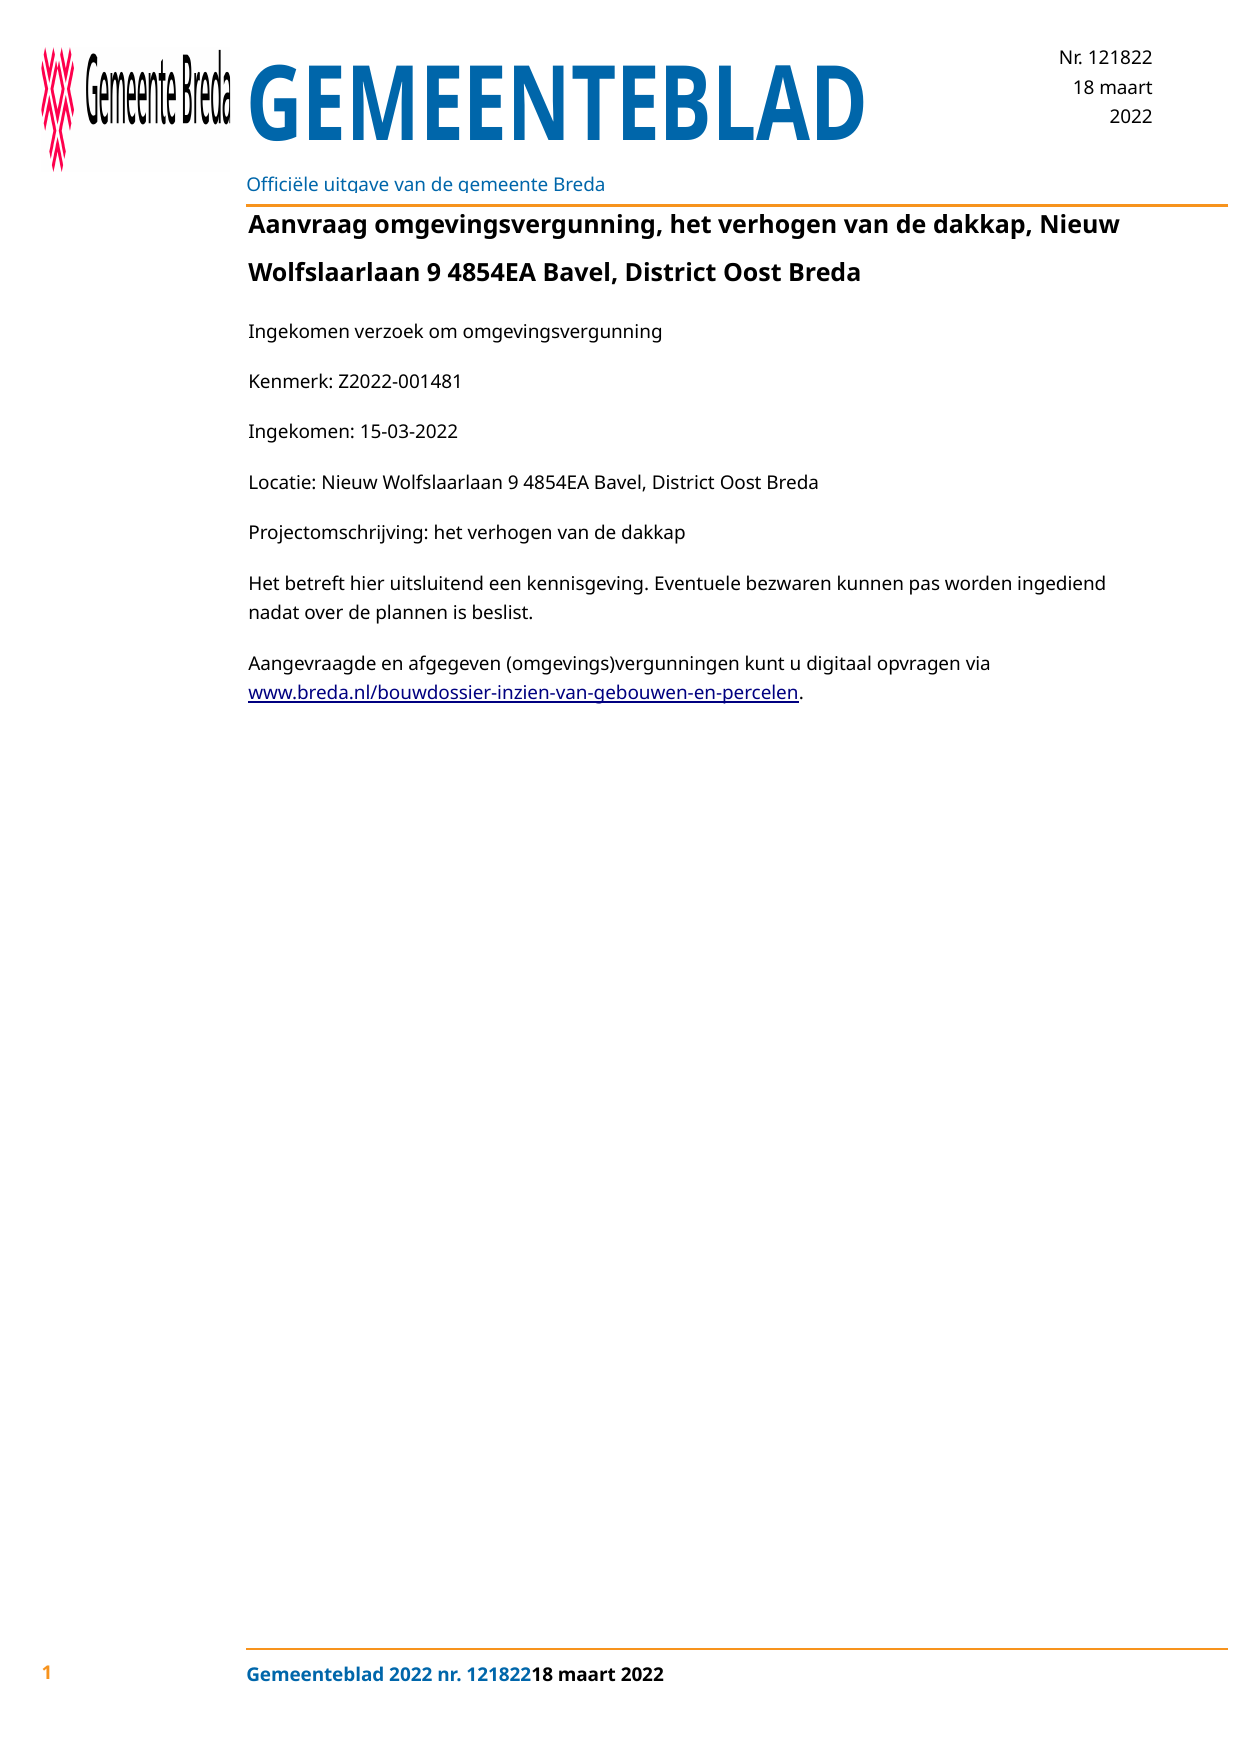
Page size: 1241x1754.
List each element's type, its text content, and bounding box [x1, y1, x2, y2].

text Ingekomen verzoek om omgevingsvergunning [248, 318, 1152, 344]
text Projectomschrijving: het verhogen van de dakkap [248, 519, 1152, 545]
picture [41, 47, 231, 172]
text Aanvraag omgevingsvergunning, het verhogen van de dakkap, Nieuw Wolfslaarlaan 9 4854EA Bavel, District Oost Breda [248, 207, 1152, 288]
text Aangevraagde en afgegeven (omgevings)vergunningen kunt u digitaal opvragen via www.breda.nl/bouwdossier-inzien-van-gebouwen-en-percelen. [248, 650, 1152, 705]
text Ingekomen: 15-03-2022 [248, 419, 1152, 444]
text Het betreft hier uitsluitend een kennisgeving. Eventuele bezwaren kunnen pas worden ingediend nadat over de plannen is beslist. [248, 570, 1152, 625]
text Locatie: Nieuw Wolfslaarlaan 9 4854EA Bavel, District Oost Breda [248, 469, 1152, 495]
text Kenmerk: Z2022-001481 [248, 368, 1152, 394]
